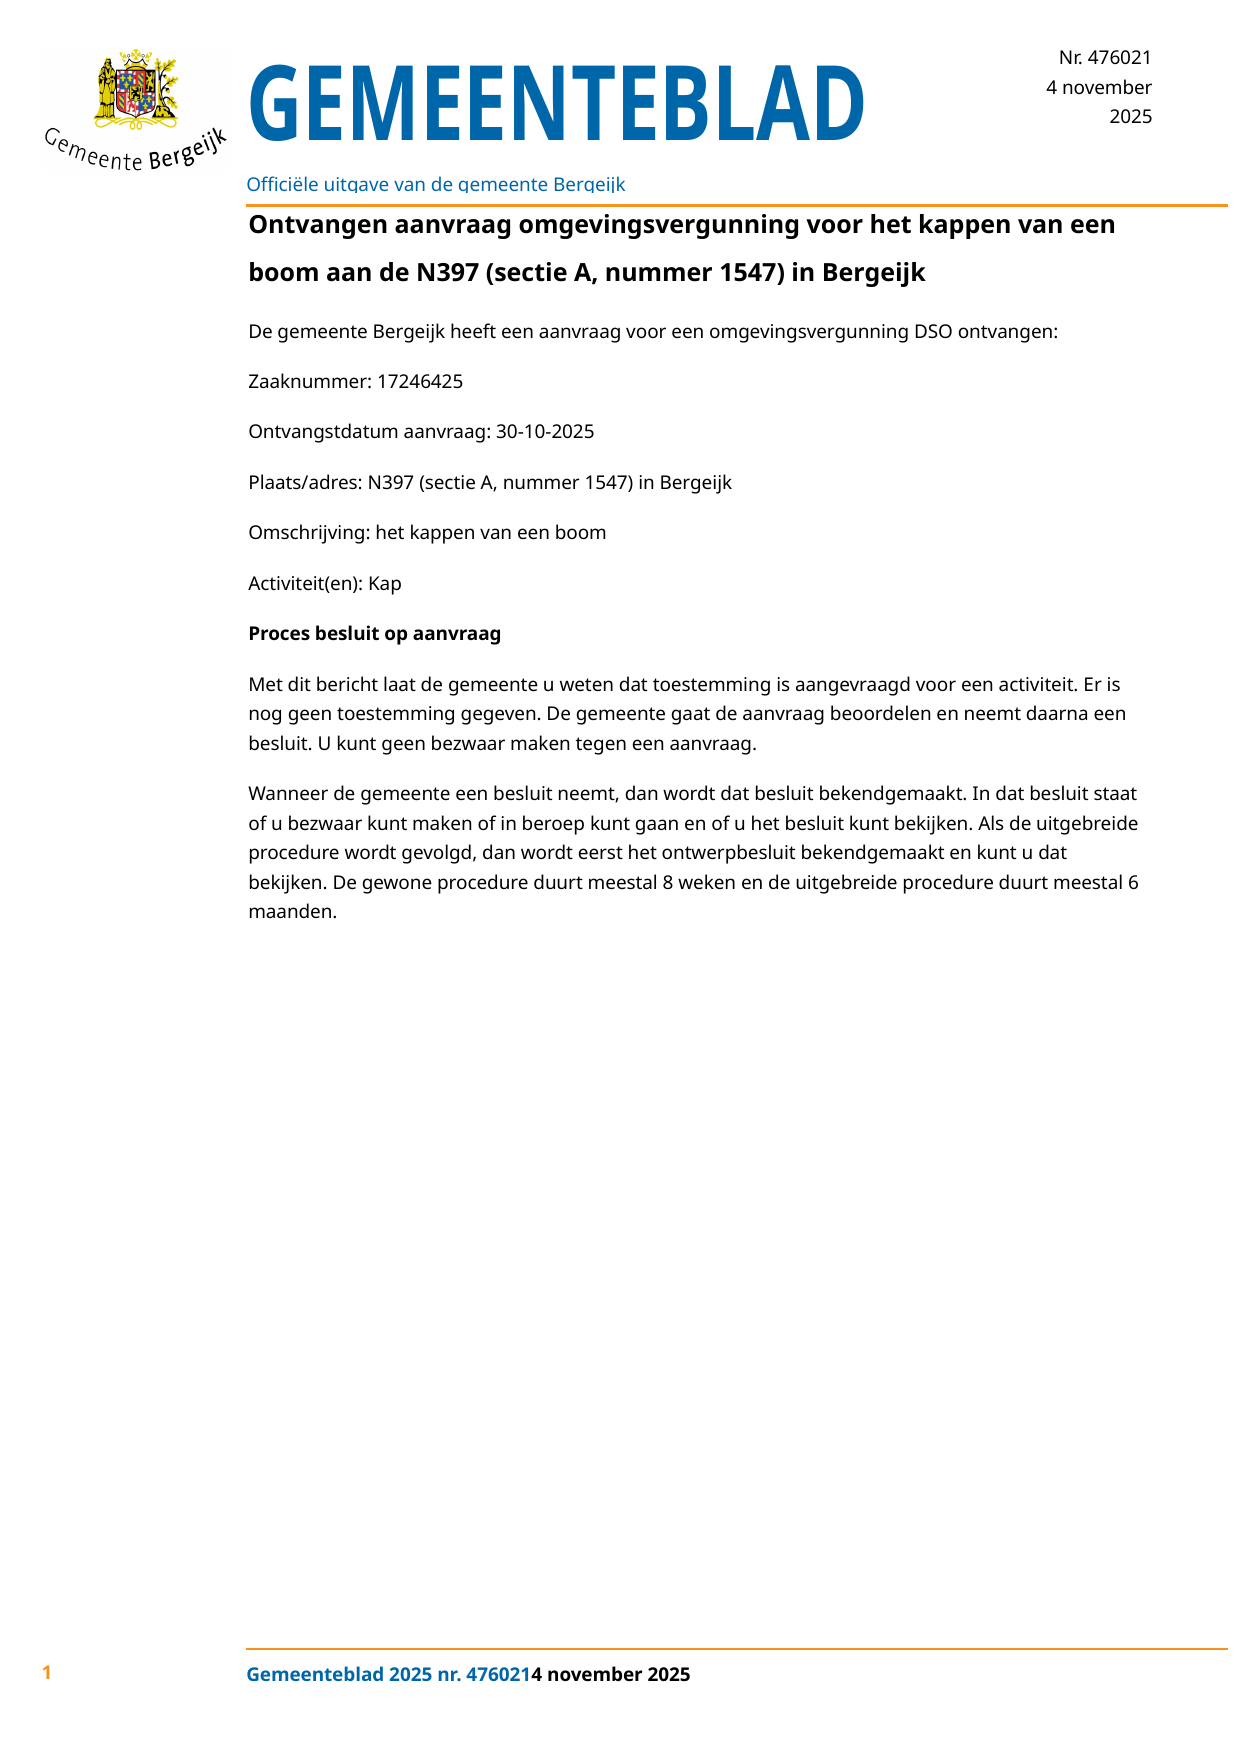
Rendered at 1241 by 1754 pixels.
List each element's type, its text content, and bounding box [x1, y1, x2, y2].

picture [41, 47, 231, 172]
text Omschrijving: het kappen van een boom [248, 519, 1152, 545]
text Met dit bericht laat de gemeente u weten dat toestemming is aangevraagd voor een activiteit. Er is nog geen toestemming gegeven. De gemeente gaat de aanvraag beoordelen en neemt daarna een besluit. U kunt geen bezwaar maken tegen een aanvraag. [248, 671, 1152, 756]
text De gemeente Bergeijk heeft een aanvraag voor een omgevingsvergunning DSO ontvangen: [248, 318, 1152, 344]
text Ontvangen aanvraag omgevingsvergunning voor het kappen van een boom aan de N397 (sectie A, nummer 1547) in Bergeijk [248, 207, 1152, 288]
text Proces besluit op aanvraag [248, 620, 1152, 646]
text Activiteit(en): Kap [248, 570, 1152, 596]
text Plaats/adres: N397 (sectie A, nummer 1547) in Bergeijk [248, 469, 1152, 495]
text Ontvangstdatum aanvraag: 30-10-2025 [248, 419, 1152, 444]
text Wanneer de gemeente een besluit neemt, dan wordt dat besluit bekendgemaakt. In dat besluit staat of u bezwaar kunt maken of in beroep kunt gaan en of u het besluit kunt bekijken. Als de uitgebreide procedure wordt gevolgd, dan wordt eerst het ontwerpbesluit bekendgemaakt en kunt u dat bekijken. De gewone procedure duurt meestal 8 weken en de uitgebreide procedure duurt meestal 6 maanden. [248, 780, 1152, 924]
text Zaaknummer: 17246425 [248, 368, 1152, 394]
